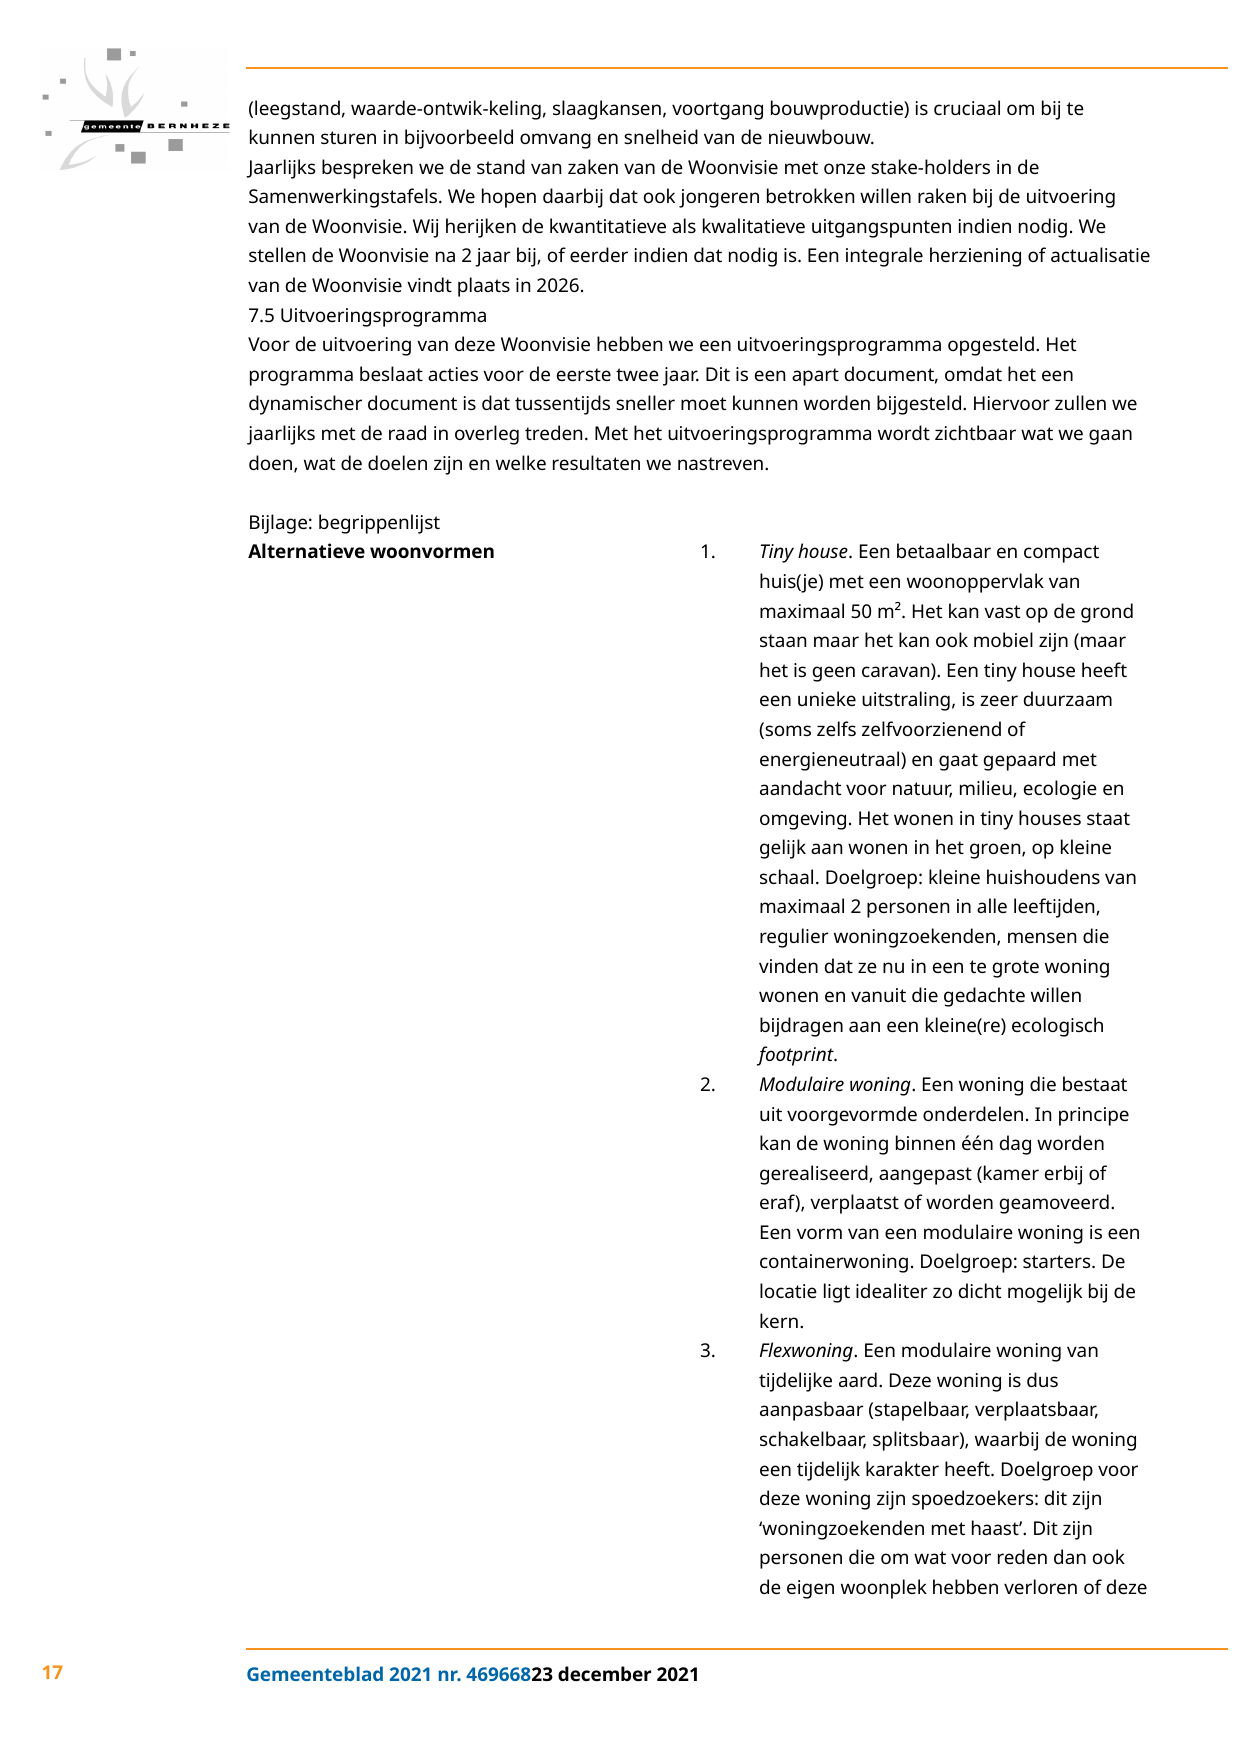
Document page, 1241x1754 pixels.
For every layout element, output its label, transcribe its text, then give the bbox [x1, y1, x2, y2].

picture [41, 47, 231, 172]
table_header Alternatieve woonvormen [248, 539, 700, 1600]
table_header Tiny house. Een betaalbaar en compact huis(je) met een woonoppervlak van maximaal 50 m². Het kan vast op de grond staan maar het kan ook mobiel zijn (maar het is geen caravan). Een tiny house heeft een unieke uitstraling, is zeer duurzaam (soms zelfs zelfvoorzienend of energieneutraal) en gaat gepaard met aandacht voor natuur, milieu, ecologie en omgeving. Het wonen in tiny houses staat gelijk aan wonen in het groen, op kleine schaal. Doelgroep: kleine huishoudens van maximaal 2 personen in alle leeftijden, regulier woningzoekenden, mensen die vinden dat ze nu in een te grote woning wonen en vanuit die gedachte willen bijdragen aan een kleine(re) ecologisch footprint. Modulaire woning. Een woning die bestaat uit voorgevormde onderdelen. In principe kan de woning binnen één dag worden gerealiseerd, aangepast (kamer erbij of eraf), verplaatst of worden geamoveerd. Een vorm van een modulaire woning is een containerwoning. Doelgroep: starters. De locatie ligt idealiter zo dicht mogelijk bij de kern. Flexwoning. Een modulaire woning van tijdelijke aard. Deze woning is dus aanpasbaar (stapelbaar, verplaatsbaar, schakelbaar, splitsbaar), waarbij de woning een tijdelijk karakter heeft. Doelgroep voor deze woning zijn spoedzoekers: dit zijn ‘woningzoekenden met haast’. Dit zijn personen die om wat voor reden dan ook de eigen woonplek hebben verloren of deze [700, 539, 1152, 1600]
text (leegstand, waarde-ontwik-keling, slaagkansen, voortgang bouwproductie) is cruciaal om bij te kunnen sturen in bijvoorbeeld omvang en snelheid van de nieuwbouw. [248, 95, 1152, 150]
text Voor de uitvoering van deze Woonvisie hebben we een uitvoeringsprogramma opgesteld. Het programma beslaat acties voor de eerste twee jaar. Dit is een apart document, omdat het een dynamischer document is dat tussentijds sneller moet kunnen worden bijgesteld. Hiervoor zullen we jaarlijks met de raad in overleg treden. Met het uitvoeringsprogramma wordt zichtbaar wat we gaan doen, wat de doelen zijn en welke resultaten we nastreven. [248, 331, 1152, 476]
text 7.5 Uitvoeringsprogramma [248, 302, 1152, 328]
text Bijlage: begrippenlijst [248, 509, 1152, 535]
text Jaarlijks bespreken we de stand van zaken van de Woonvisie met onze stake-holders in de Samenwerkingstafels. We hopen daarbij dat ook jongeren betrokken willen raken bij de uitvoering van de Woonvisie. Wij herijken de kwantitatieve als kwalitatieve uitgangspunten indien nodig. We stellen de Woonvisie na 2 jaar bij, of eerder indien dat nodig is. Een integrale herziening of actualisatie van de Woonvisie vindt plaats in 2026. [248, 154, 1152, 298]
